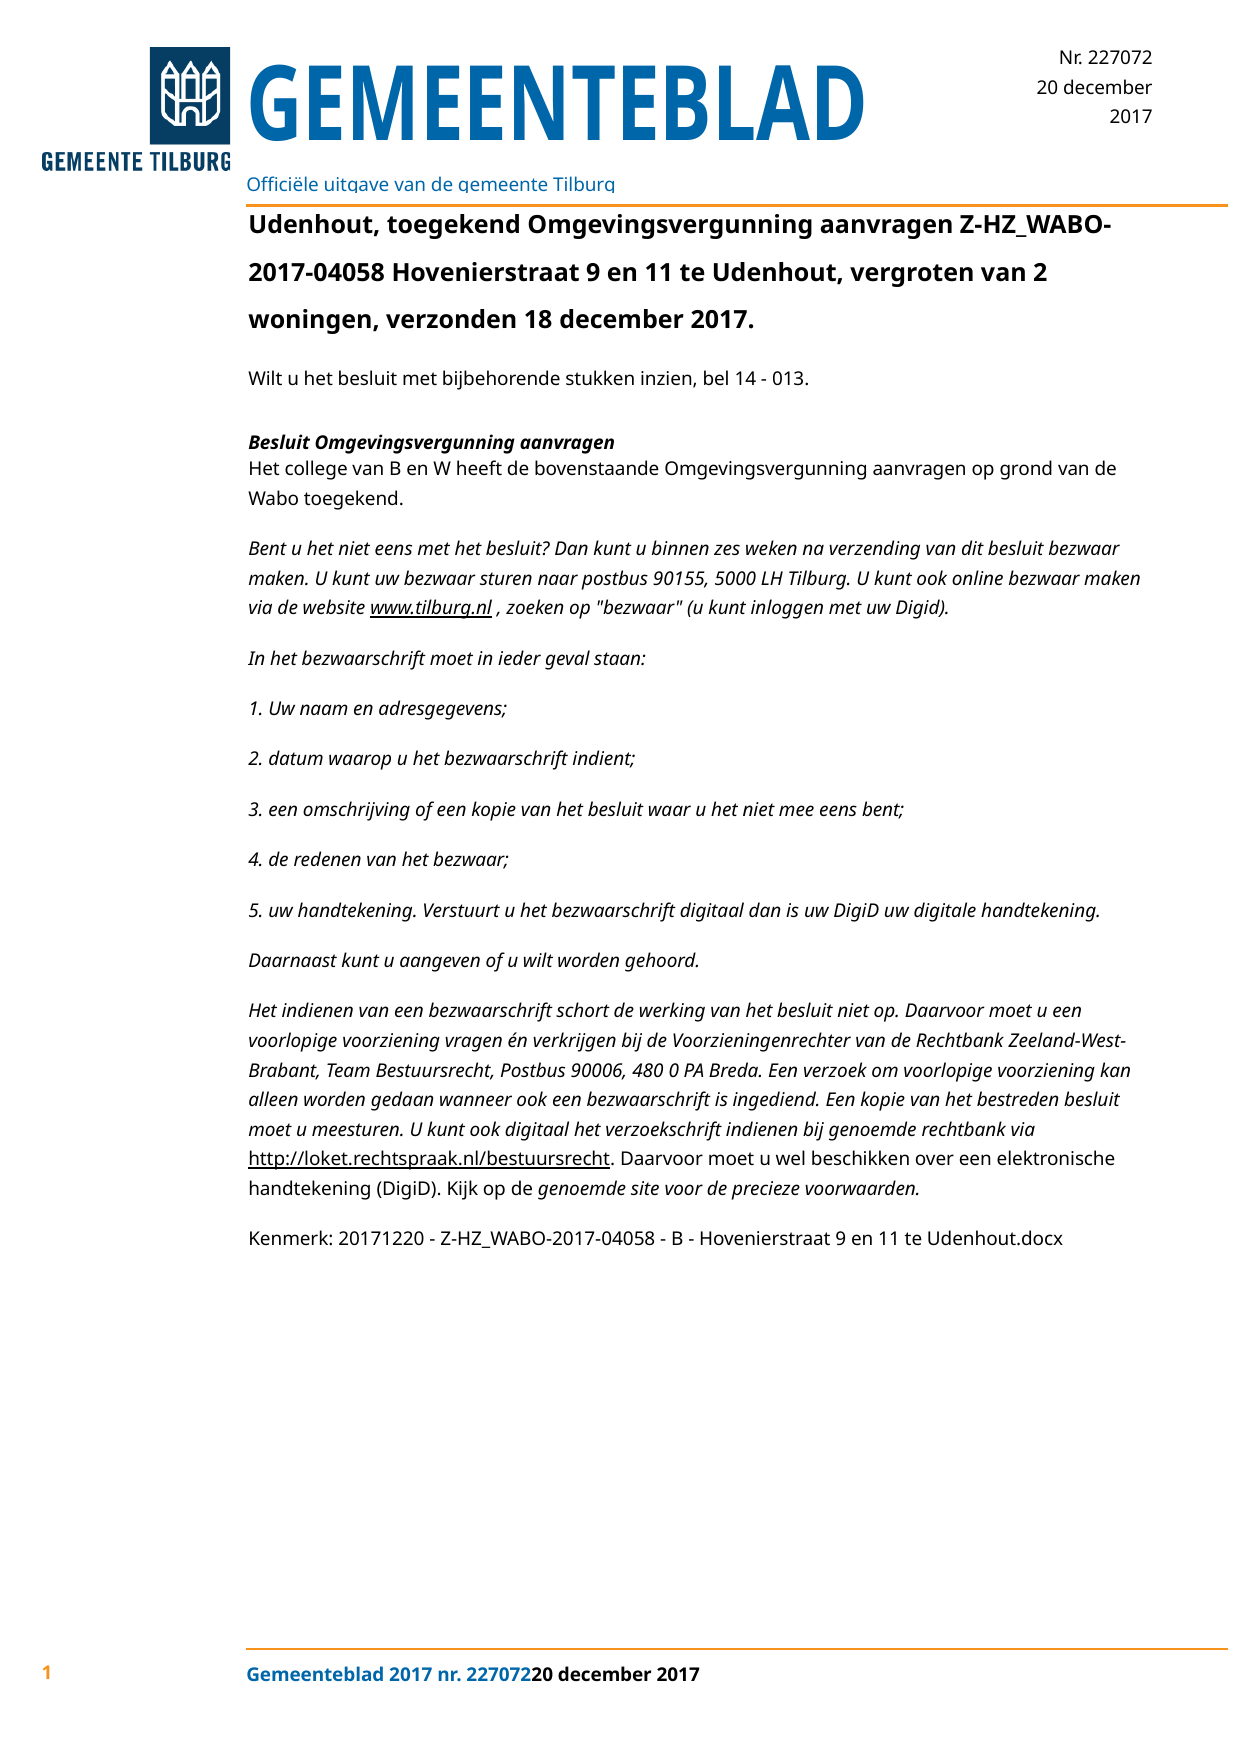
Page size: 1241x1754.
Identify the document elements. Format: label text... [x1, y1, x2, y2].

text Udenhout, toegekend Omgevingsvergunning aanvragen Z-HZ_WABO-2017-04058 Hovenierstraat 9 en 11 te Udenhout, vergroten van 2 woningen, verzonden 18 december 2017. [248, 207, 1152, 336]
text Kenmerk: 20171220 - Z-HZ_WABO-2017-04058 - B - Hovenierstraat 9 en 11 te Udenhout.docx [248, 1226, 1152, 1251]
text Het college van B en W heeft de bovenstaande Omgevingsvergunning aanvragen op grond van de Wabo toegekend. [248, 455, 1152, 511]
text Daarnaast kunt u aangeven of u wilt worden gehoord. [248, 947, 1152, 973]
text 2. datum waarop u het bezwaarschrift indient; [248, 746, 1152, 771]
text 3. een omschrijving of een kopie van het besluit waar u het niet mee eens bent; [248, 796, 1152, 822]
text Besluit Omgevingsvergunning aanvragen [248, 429, 1152, 455]
text In het bezwaarschrift moet in ieder geval staan: [248, 645, 1152, 671]
text 5. uw handtekening. Verstuurt u het bezwaarschrift digitaal dan is uw DigiD uw digitale handtekening. [248, 897, 1152, 923]
picture [41, 47, 231, 172]
text Bent u het niet eens met het besluit? Dan kunt u binnen zes weken na verzending van dit besluit bezwaar maken. U kunt uw bezwaar sturen naar postbus 90155, 5000 LH Tilburg. U kunt ook online bezwaar maken via de website www.tilburg.nl , zoeken op "bezwaar" (u kunt inloggen met uw Digid). [248, 535, 1152, 620]
text 4. de redenen van het bezwaar; [248, 846, 1152, 872]
text Het indienen van een bezwaarschrift schort de werking van het besluit niet op. Daarvoor moet u een voorlopige voorziening vragen én verkrijgen bij de Voorzieningenrechter van de Rechtbank Zeeland-West-Brabant, Team Bestuursrecht, Postbus 90006, 480 0 PA Breda. Een verzoek om voorlopige voorziening kan alleen worden gedaan wanneer ook een bezwaarschrift is ingediend. Een kopie van het bestreden besluit moet u meesturen. U kunt ook digitaal het verzoekschrift indienen bij genoemde rechtbank via http://loket.rechtspraak.nl/bestuursrecht. Daarvoor moet u wel beschikken over een elektronische handtekening (DigiD). Kijk op de genoemde site voor de precieze voorwaarden. [248, 998, 1152, 1201]
text 1. Uw naam en adresgegevens; [248, 695, 1152, 721]
text Wilt u het besluit met bijbehorende stukken inzien, bel 14 - 013. [248, 366, 1152, 391]
